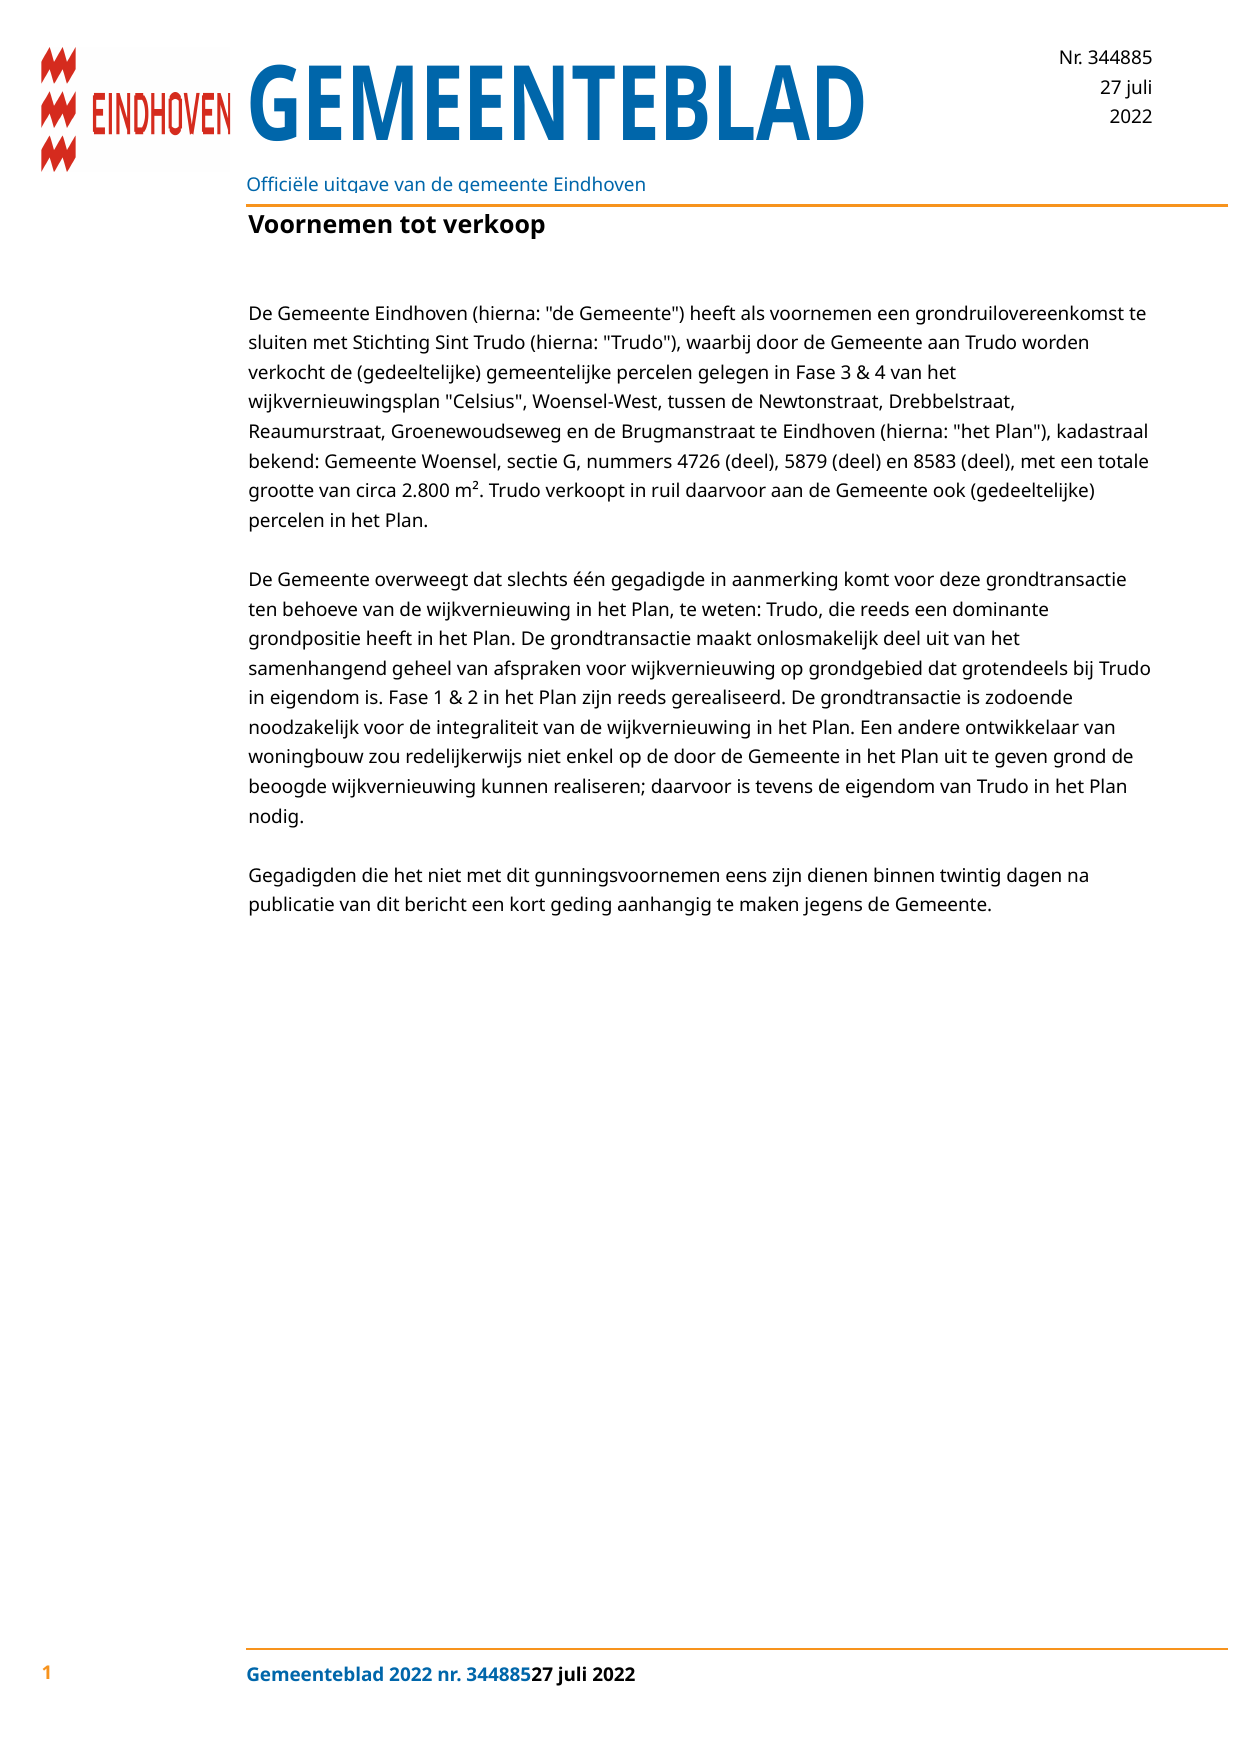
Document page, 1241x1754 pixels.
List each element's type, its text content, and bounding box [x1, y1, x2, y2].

text De Gemeente overweegt dat slechts één gegadigde in aanmerking komt voor deze grondtransactie ten behoeve van de wijkvernieuwing in het Plan, te weten: Trudo, die reeds een dominante grondpositie heeft in het Plan. De grondtransactie maakt onlosmakelijk deel uit van het samenhangend geheel van afspraken voor wijkvernieuwing op grondgebied dat grotendeels bij Trudo in eigendom is. Fase 1 & 2 in het Plan zijn reeds gerealiseerd. De grondtransactie is zodoende noodzakelijk voor de integraliteit van de wijkvernieuwing in het Plan. Een andere ontwikkelaar van woningbouw zou redelijkerwijs niet enkel op de door de Gemeente in het Plan uit te geven grond de beoogde wijkvernieuwing kunnen realiseren; daarvoor is tevens de eigendom van Trudo in het Plan nodig. [248, 566, 1152, 828]
text De Gemeente Eindhoven (hierna: "de Gemeente") heeft als voornemen een grondruilovereenkomst te sluiten met Stichting Sint Trudo (hierna: "Trudo"), waarbij door de Gemeente aan Trudo worden verkocht de (gedeeltelijke) gemeentelijke percelen gelegen in Fase 3 & 4 van het wijkvernieuwingsplan "Celsius", Woensel-West, tussen de Newtonstraat, Drebbelstraat, Reaumurstraat, Groenewoudseweg en de Brugmanstraat te Eindhoven (hierna: "het Plan"), kadastraal bekend: Gemeente Woensel, sectie G, nummers 4726 (deel), 5879 (deel) en 8583 (deel), met een totale grootte van circa 2.800 m². Trudo verkoopt in ruil daarvoor aan de Gemeente ook (gedeeltelijke) percelen in het Plan. [248, 300, 1152, 533]
text Gegadigden die het niet met dit gunningsvoornemen eens zijn dienen binnen twintig dagen na publicatie van dit bericht een kort geding aanhangig te maken jegens de Gemeente. [248, 862, 1152, 917]
picture [41, 47, 231, 172]
text Voornemen tot verkoop [248, 207, 1152, 241]
